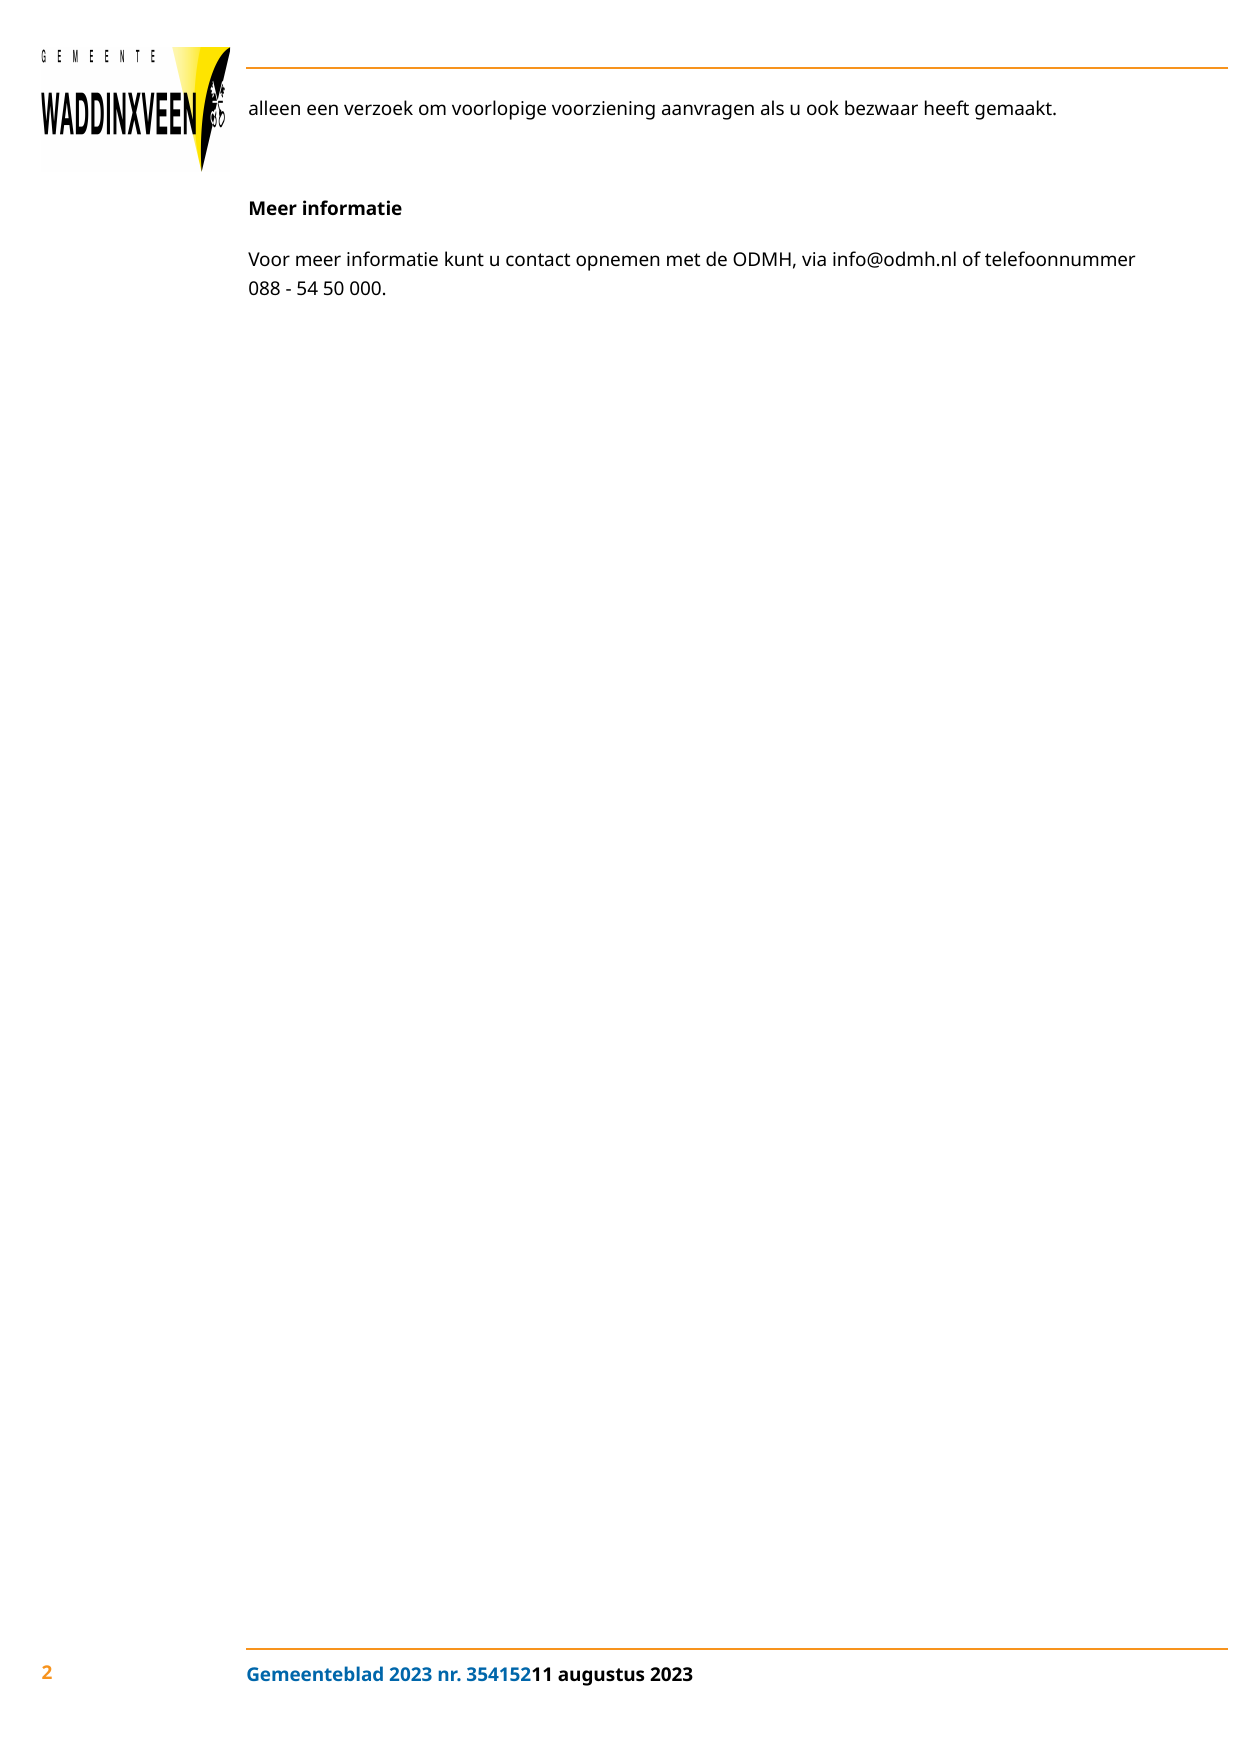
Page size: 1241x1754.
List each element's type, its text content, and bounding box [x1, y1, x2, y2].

text alleen een verzoek om voorlopige voorziening aanvragen als u ook bezwaar heeft gemaakt. [248, 95, 1152, 121]
picture [41, 47, 231, 172]
text Meer informatie [248, 196, 1152, 221]
text Voor meer informatie kunt u contact opnemen met de ODMH, via info@odmh.nl of telefoonnummer 088 - 54 50 000. [248, 246, 1152, 301]
